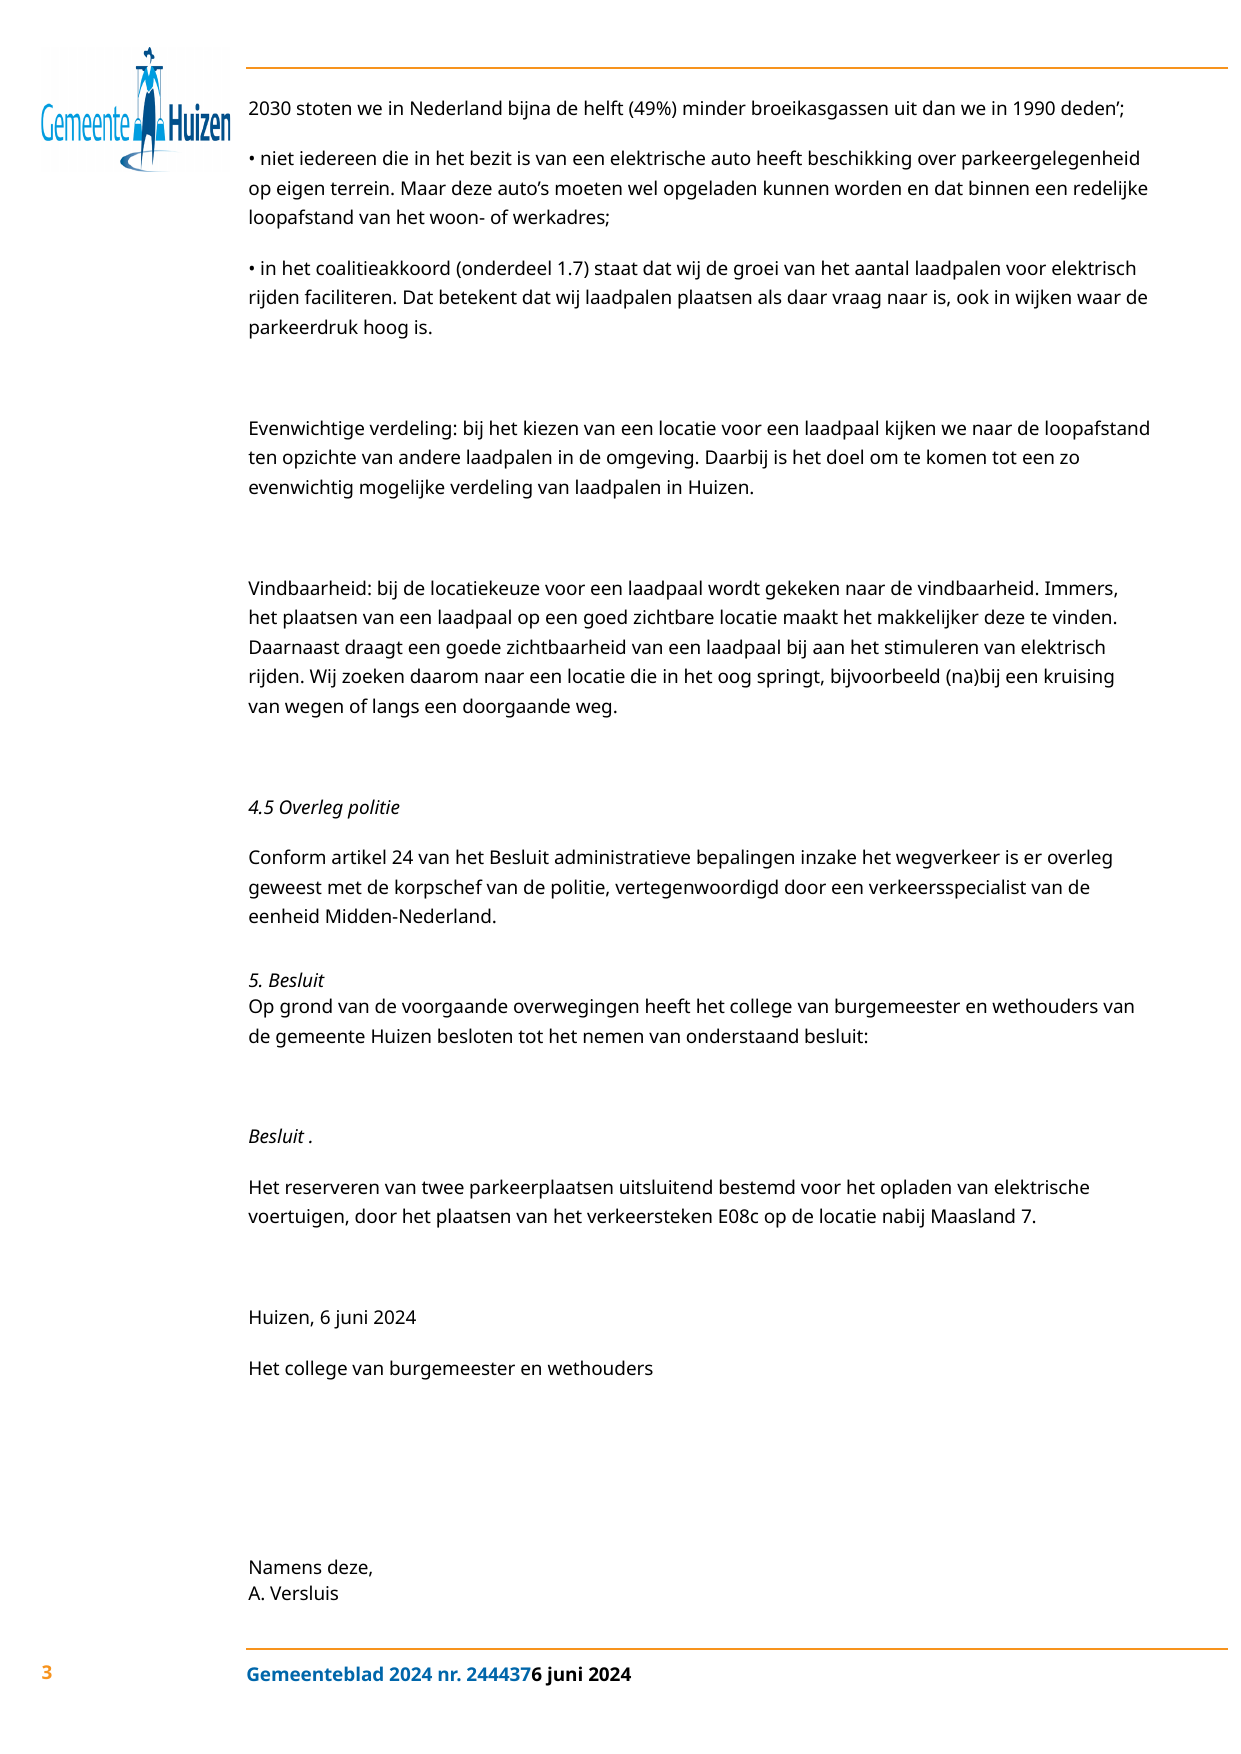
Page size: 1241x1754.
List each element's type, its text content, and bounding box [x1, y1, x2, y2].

text 4.5 Overleg politie [248, 794, 1152, 820]
text • in het coalitieakkoord (onderdeel 1.7) staat dat wij de groei van het aantal laadpalen voor elektrisch rijden faciliteren. Dat betekent dat wij laadpalen plaatsen als daar vraag naar is, ook in wijken waar de parkeerdruk hoog is. [248, 255, 1152, 340]
text 2030 stoten we in Nederland bijna de helft (49%) minder broeikasgassen uit dan we in 1990 deden’; [248, 95, 1152, 121]
text Besluit . [248, 1124, 1152, 1149]
text • niet iedereen die in het bezit is van een elektrische auto heeft beschikking over parkeergelegenheid op eigen terrein. Maar deze auto’s moeten wel opgeladen kunnen worden en dat binnen een redelijke loopafstand van het woon- of werkadres; [248, 145, 1152, 230]
text Vindbaarheid: bij de locatiekeuze voor een laadpaal wordt gekeken naar de vindbaarheid. Immers, het plaatsen van een laadpaal op een goed zichtbare locatie maakt het makkelijker deze te vinden. Daarnaast draagt een goede zichtbaarheid van een laadpaal bij aan het stimuleren van elektrisch rijden. Wij zoeken daarom naar een locatie die in het oog springt, bijvoorbeeld (na)bij een kruising van wegen of langs een doorgaande weg. [248, 575, 1152, 719]
text A. Versluis [248, 1580, 1152, 1605]
text Het college van burgemeester en wethouders [248, 1355, 1152, 1381]
picture [41, 47, 231, 172]
text Op grond van de voorgaande overwegingen heeft het college van burgemeester en wethouders van de gemeente Huizen besloten tot het nemen van onderstaand besluit: [248, 993, 1152, 1048]
text Huizen, 6 juni 2024 [248, 1304, 1152, 1330]
text Evenwichtige verdeling: bij het kiezen van een locatie voor een laadpaal kijken we naar de loopafstand ten opzichte van andere laadpalen in de omgeving. Daarbij is het doel om te komen tot een zo evenwichtig mogelijke verdeling van laadpalen in Huizen. [248, 415, 1152, 500]
text Het reserveren van twee parkeerplaatsen uitsluitend bestemd voor het opladen van elektrische voertuigen, door het plaatsen van het verkeersteken E08c op de locatie nabij Maasland 7. [248, 1174, 1152, 1229]
text 5. Besluit [248, 967, 1152, 993]
text Conform artikel 24 van het Besluit administratieve bepalingen inzake het wegverkeer is er overleg geweest met de korpschef van de politie, vertegenwoordigd door een verkeersspecialist van de eenheid Midden-Nederland. [248, 844, 1152, 929]
text Namens deze, [248, 1554, 1152, 1580]
